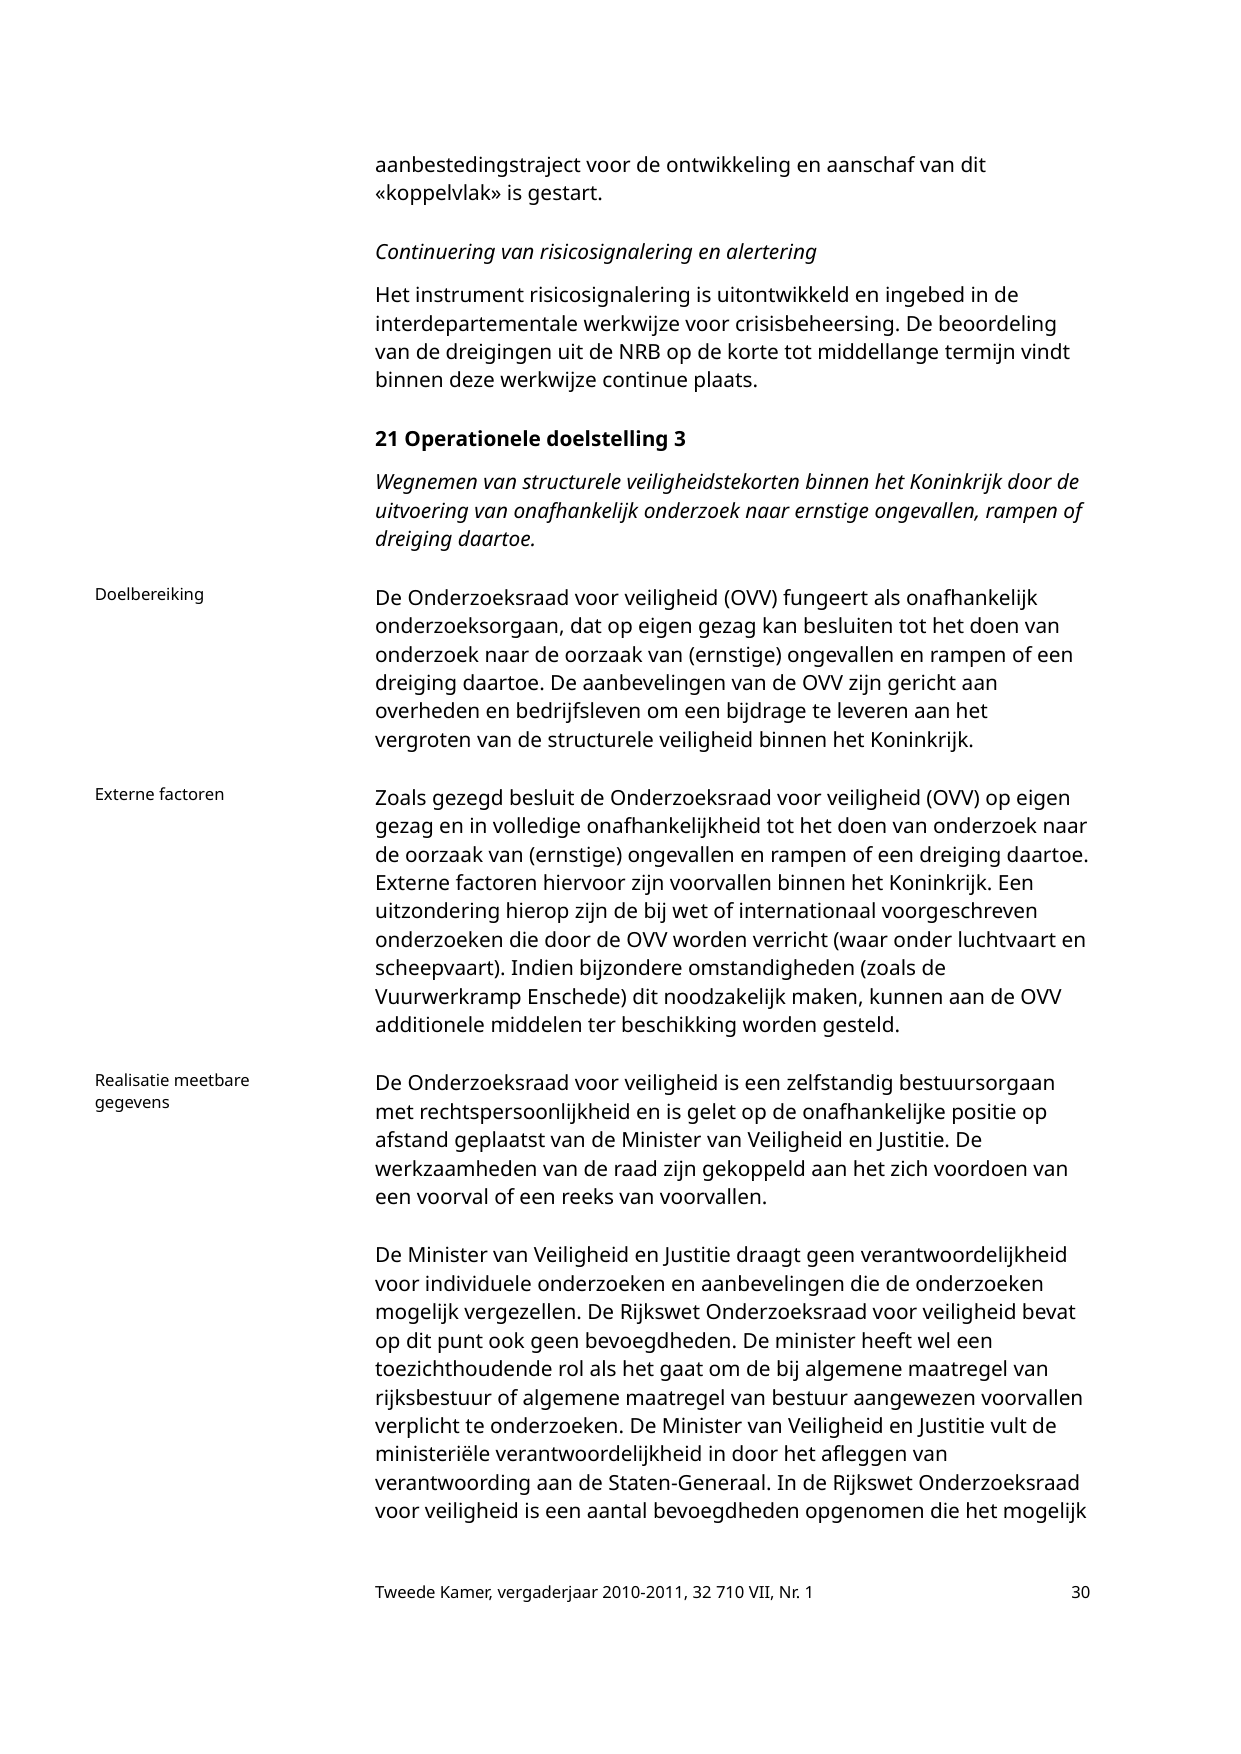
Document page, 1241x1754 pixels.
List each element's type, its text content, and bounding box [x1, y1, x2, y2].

text 21 Operationele doelstelling 3 [375, 424, 1090, 452]
text Zoals gezegd besluit de Onderzoeksraad voor veiligheid (OVV) op eigen gezag en in volledige onafhankelijkheid tot het doen van onderzoek naar de oorzaak van (ernstige) ongevallen en rampen of een dreiging daartoe. Externe factoren hiervoor zijn voorvallen binnen het Koninkrijk. Een uitzondering hierop zijn de bij wet of internationaal voorgeschreven onderzoeken die door de OVV worden verricht (waar onder luchtvaart en scheepvaart). Indien bijzondere omstandigheden (zoals de Vuurwerkramp Enschede) dit noodzakelijk maken, kunnen aan de OVV additionele middelen ter beschikking worden gesteld. [375, 783, 1090, 1039]
text aanbestedingstraject voor de ontwikkeling en aanschaf van dit «koppelvlak» is gestart. [375, 150, 1090, 207]
text Doelbereiking [94, 583, 328, 606]
text Realisatie meetbare gegevens [94, 1068, 328, 1114]
text De Minister van Veiligheid en Justitie draagt geen verantwoordelijkheid voor individuele onderzoeken en aanbevelingen die de onderzoeken mogelijk vergezellen. De Rijkswet Onderzoeksraad voor veiligheid bevat op dit punt ook geen bevoegdheden. De minister heeft wel een toezichthoudende rol als het gaat om de bij algemene maatregel van rijksbestuur of algemene maatregel van bestuur aangewezen voorvallen verplicht te onderzoeken. De Minister van Veiligheid en Justitie vult de ministeriële verantwoordelijkheid in door het afleggen van verantwoording aan de Staten-Generaal. In de Rijkswet Onderzoeksraad voor veiligheid is een aantal bevoegdheden opgenomen die het mogelijk [375, 1241, 1090, 1525]
text Wegnemen van structurele veiligheidstekorten binnen het Koninkrijk door de uitvoering van onafhankelijk onderzoek naar ernstige ongevallen, rampen of dreiging daartoe. [375, 467, 1090, 553]
text De Onderzoeksraad voor veiligheid is een zelfstandig bestuursorgaan met rechtspersoonlijkheid en is gelet op de onafhankelijke positie op afstand geplaatst van de Minister van Veiligheid en Justitie. De werkzaamheden van de raad zijn gekoppeld aan het zich voordoen van een voorval of een reeks van voorvallen. [375, 1068, 1090, 1211]
text Het instrument risicosignalering is uitontwikkeld en ingebed in de interdepartementale werkwijze voor crisisbeheersing. De beoordeling van de dreigingen uit de NRB op de korte tot middellange termijn vindt binnen deze werkwijze continue plaats. [375, 280, 1090, 394]
text Externe factoren [94, 783, 328, 806]
text Continuering van risicosignalering en alertering [375, 237, 1090, 265]
text De Onderzoeksraad voor veiligheid (OVV) fungeert als onafhankelijk onderzoeksorgaan, dat op eigen gezag kan besluiten tot het doen van onderzoek naar de oorzaak van (ernstige) ongevallen en rampen of een dreiging daartoe. De aanbevelingen van de OVV zijn gericht aan overheden en bedrijfsleven om een bijdrage te leveren aan het vergroten van de structurele veiligheid binnen het Koninkrijk. [375, 583, 1090, 753]
